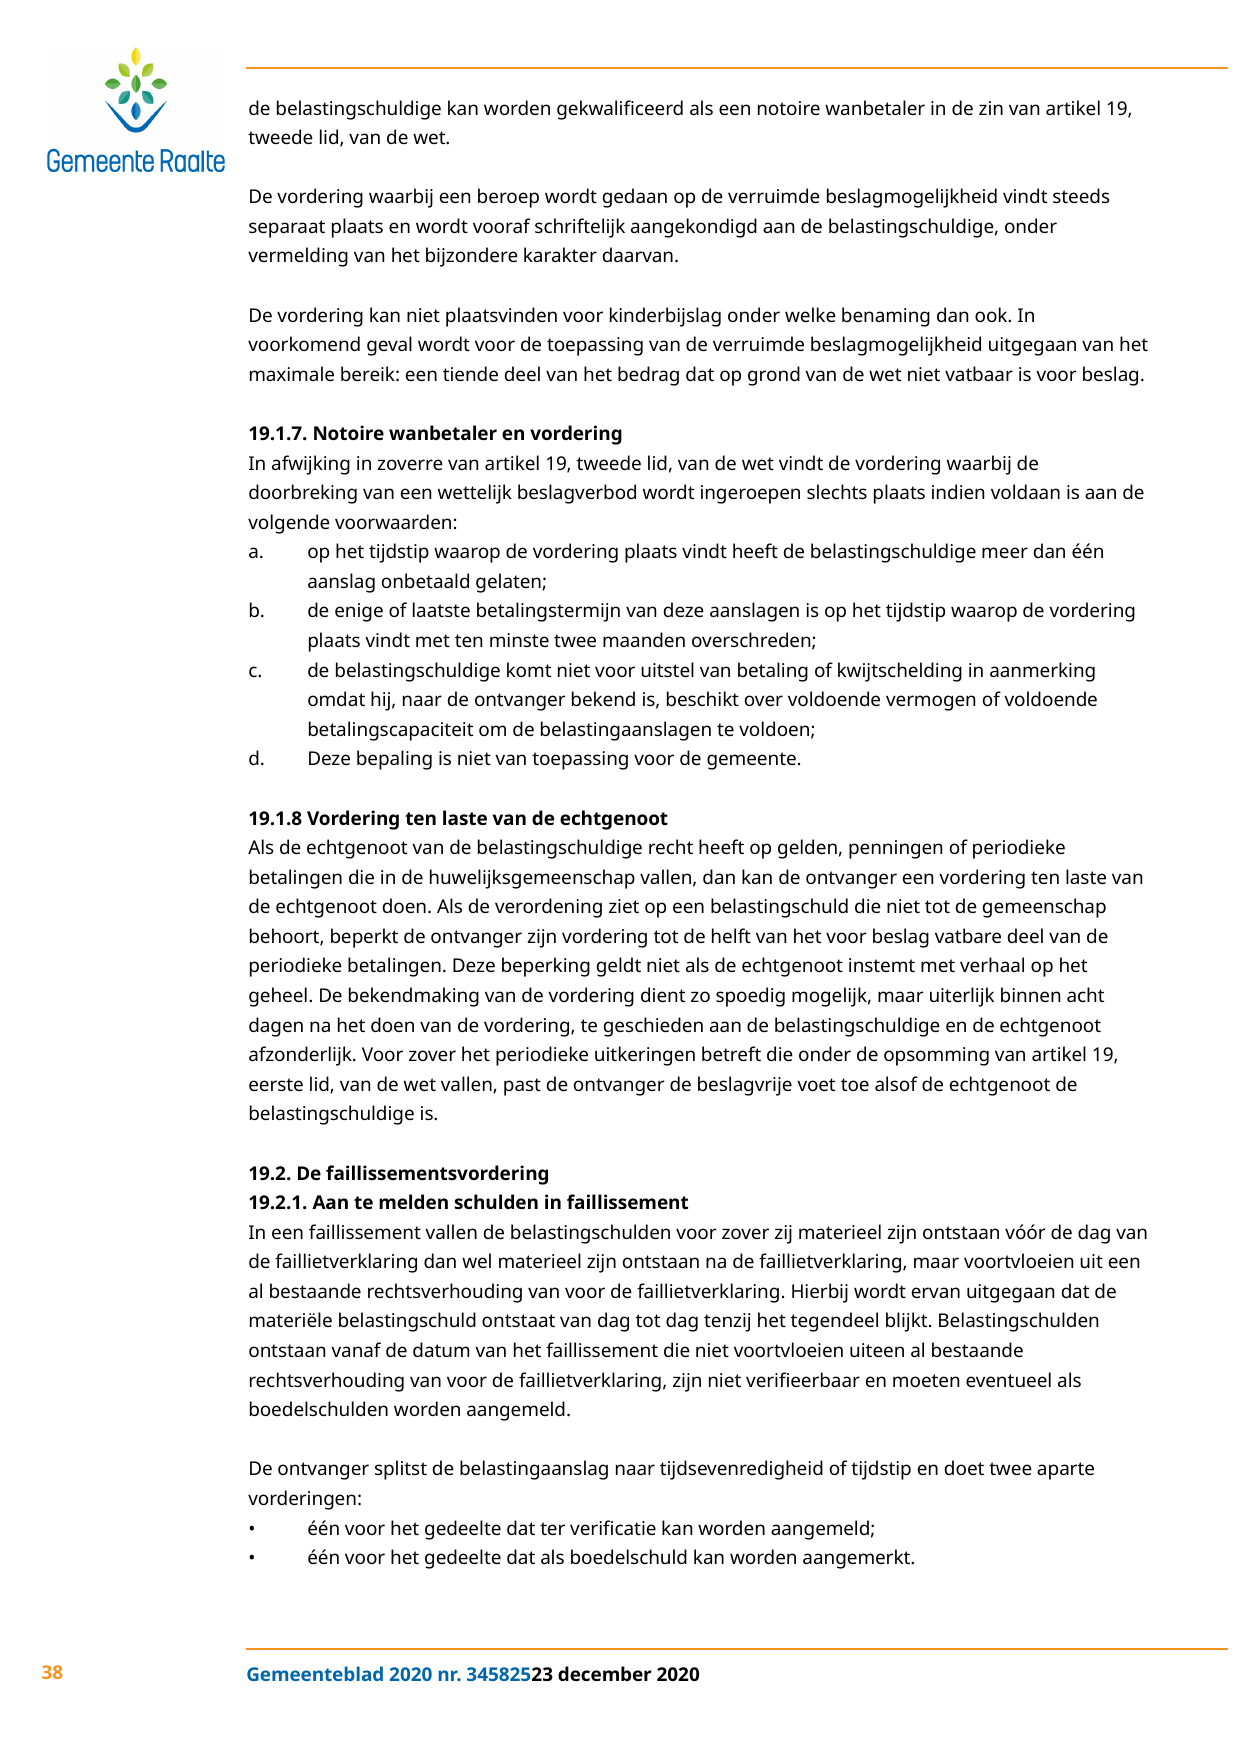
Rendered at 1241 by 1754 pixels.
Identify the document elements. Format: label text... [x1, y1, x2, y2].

text De vordering waarbij een beroep wordt gedaan op de verruimde beslagmogelijkheid vindt steeds separaat plaats en wordt vooraf schriftelijk aangekondigd aan de belastingschuldige, onder vermelding van het bijzondere karakter daarvan. [248, 183, 1152, 268]
list één voor het gedeelte dat ter verificatie kan worden aangemeld; [248, 1515, 1152, 1541]
text 19.2.1. Aan te melden schulden in faillissement [248, 1189, 1152, 1215]
text In een faillissement vallen de belastingschulden voor zover zij materieel zijn ontstaan vóór de dag van de faillietverklaring dan wel materieel zijn ontstaan na de faillietverklaring, maar voortvloeien uit een al bestaande rechtsverhouding van voor de faillietverklaring. Hierbij wordt ervan uitgegaan dat de materiële belastingschuld ontstaat van dag tot dag tenzij het tegendeel blijkt. Belastingschulden ontstaan vanaf de datum van het faillissement die niet voortvloeien uiteen al bestaande rechtsverhouding van voor de faillietverklaring, zijn niet verifieerbaar en moeten eventueel als boedelschulden worden aangemeld. [248, 1219, 1152, 1422]
text De ontvanger splitst de belastingaanslag naar tijdsevenredigheid of tijdstip en doet twee aparte vorderingen: [248, 1456, 1152, 1511]
list op het tijdstip waarop de vordering plaats vindt heeft de belastingschuldige meer dan één aanslag onbetaald gelaten; [248, 538, 1152, 594]
list de belastingschuldige komt niet voor uitstel van betaling of kwijtschelding in aanmerking omdat hij, naar de ontvanger bekend is, beschikt over voldoende vermogen of voldoende betalingscapaciteit om de belastingaanslagen te voldoen; [248, 657, 1152, 742]
list Deze bepaling is niet van toepassing voor de gemeente. [248, 746, 1152, 771]
list de enige of laatste betalingstermijn van deze aanslagen is op het tijdstip waarop de vordering plaats vindt met ten minste twee maanden overschreden; [248, 598, 1152, 653]
text 19.1.8 Vordering ten laste van de echtgenoot [248, 805, 1152, 831]
text De vordering kan niet plaatsvinden voor kinderbijslag onder welke benaming dan ook. In voorkomend geval wordt voor de toepassing van de verruimde beslagmogelijkheid uitgegaan van het maximale bereik: een tiende deel van het bedrag dat op grond van de wet niet vatbaar is voor beslag. [248, 302, 1152, 387]
text de belastingschuldige kan worden gekwalificeerd als een notoire wanbetaler in de zin van artikel 19, tweede lid, van de wet. [248, 95, 1152, 150]
text In afwijking in zoverre van artikel 19, tweede lid, van de wet vindt de vordering waarbij de doorbreking van een wettelijk beslagverbod wordt ingeroepen slechts plaats indien voldaan is aan de volgende voorwaarden: [248, 450, 1152, 535]
text Als de echtgenoot van de belastingschuldige recht heeft op gelden, penningen of periodieke betalingen die in de huwelijksgemeenschap vallen, dan kan de ontvanger een vordering ten laste van de echtgenoot doen. Als de verordening ziet op een belastingschuld die niet tot de gemeenschap behoort, beperkt de ontvanger zijn vordering tot de helft van het voor beslag vatbare deel van de periodieke betalingen. Deze beperking geldt niet als de echtgenoot instemt met verhaal op het geheel. De bekendmaking van de vordering dient zo spoedig mogelijk, maar uiterlijk binnen acht dagen na het doen van de vordering, te geschieden aan de belastingschuldige en de echtgenoot afzonderlijk. Voor zover het periodieke uitkeringen betreft die onder de opsomming van artikel 19, eerste lid, van de wet vallen, past de ontvanger de beslagvrije voet toe alsof de echtgenoot de belastingschuldige is. [248, 834, 1152, 1126]
list één voor het gedeelte dat als boedelschuld kan worden aangemerkt. [248, 1544, 1152, 1570]
text 19.1.7. Notoire wanbetaler en vordering [248, 420, 1152, 446]
picture [41, 47, 231, 172]
text 19.2. De faillissementsvordering [248, 1160, 1152, 1186]
